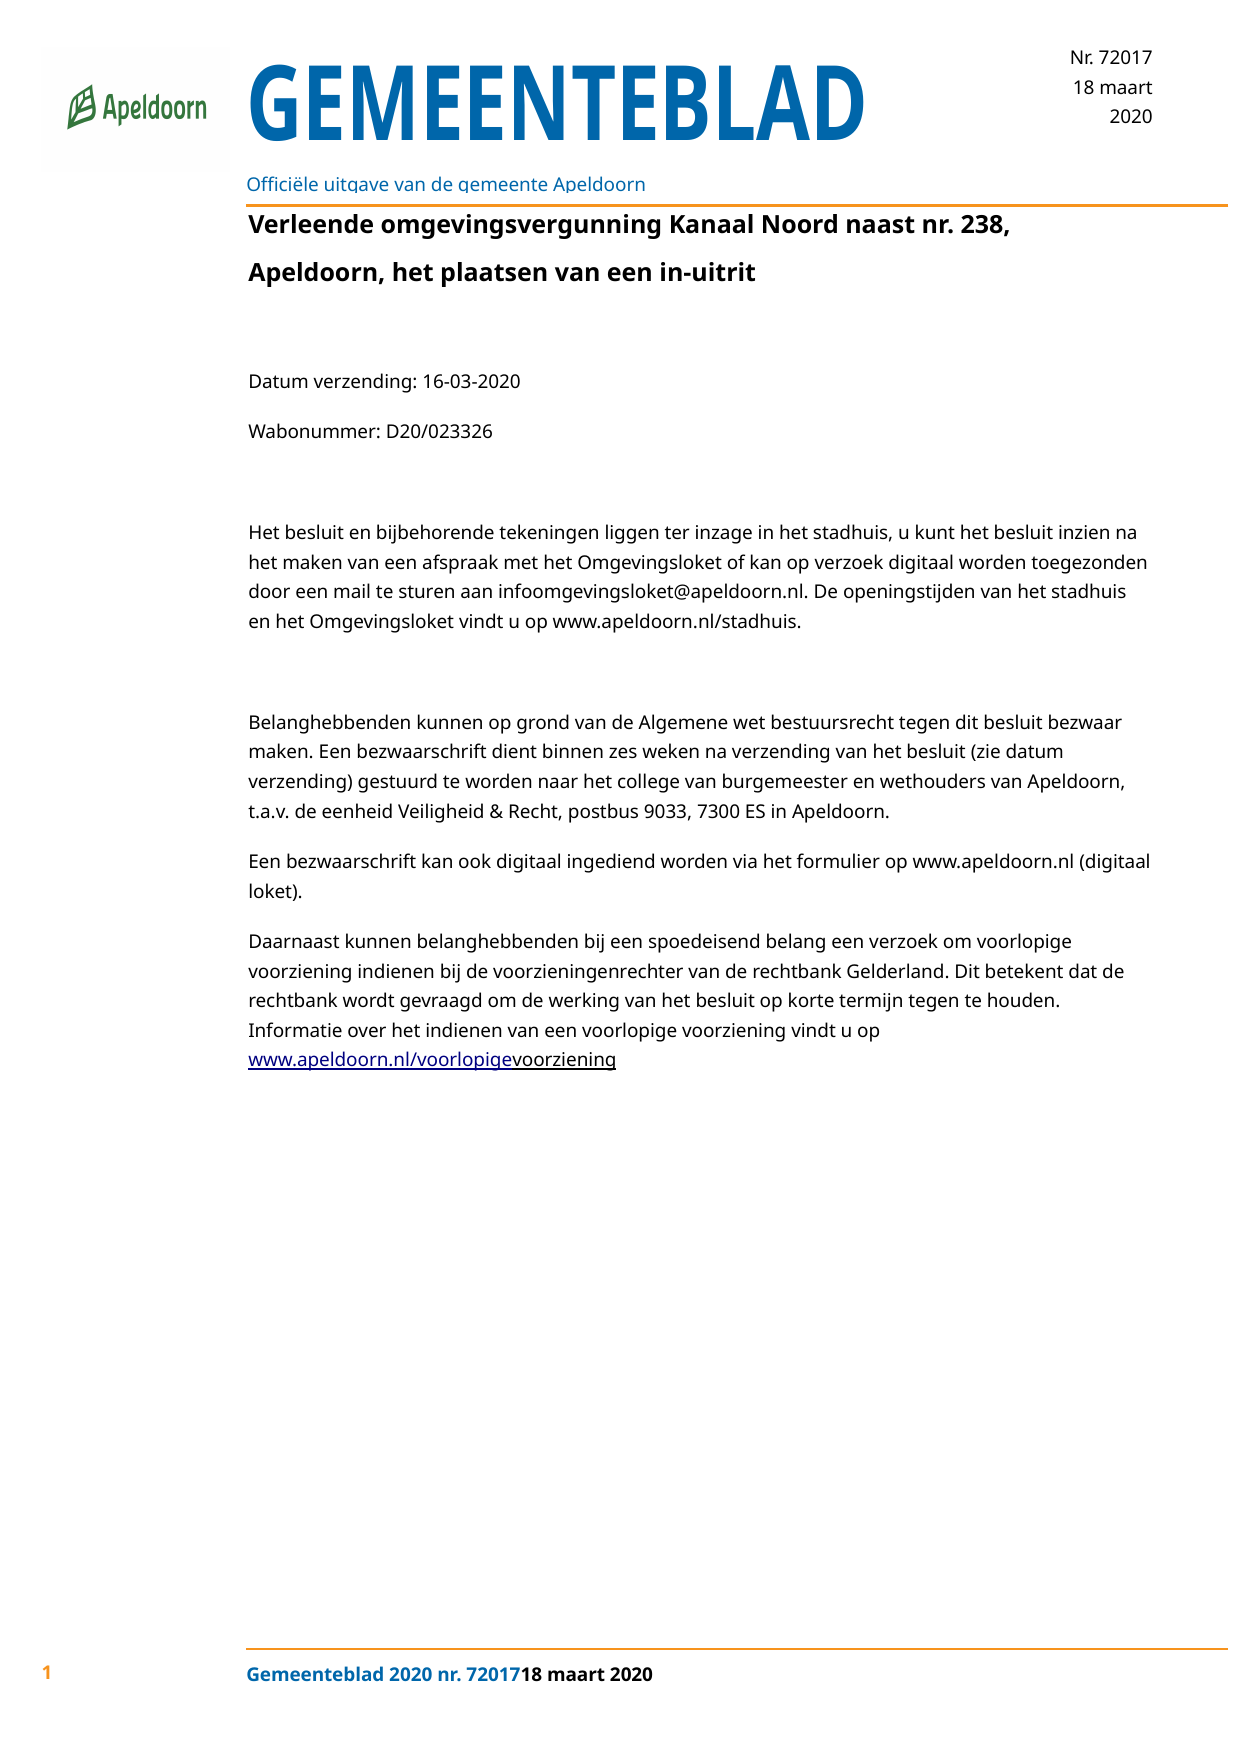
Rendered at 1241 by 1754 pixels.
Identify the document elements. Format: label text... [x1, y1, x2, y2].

text Daarnaast kunnen belanghebbenden bij een spoedeisend belang een verzoek om voorlopige voorziening indienen bij de voorzieningenrechter van de rechtbank Gelderland. Dit betekent dat de rechtbank wordt gevraagd om de werking van het besluit op korte termijn tegen te houden. Informatie over het indienen van een voorlopige voorziening vindt u op www.apeldoorn.nl/voorlopigevoorziening [248, 928, 1152, 1072]
text Verleende omgevingsvergunning Kanaal Noord naast nr. 238, Apeldoorn, het plaatsen van een in-uitrit [248, 207, 1152, 288]
text Datum verzending: 16-03-2020 [248, 368, 1152, 394]
text Wabonummer: D20/023326 [248, 419, 1152, 444]
text Belanghebbenden kunnen op grond van de Algemene wet bestuursrecht tegen dit besluit bezwaar maken. Een bezwaarschrift dient binnen zes weken na verzending van het besluit (zie datum verzending) gestuurd te worden naar het college van burgemeester en wethouders van Apeldoorn, t.a.v. de eenheid Veiligheid & Recht, postbus 9033, 7300 ES in Apeldoorn. [248, 709, 1152, 824]
text Een bezwaarschrift kan ook digitaal ingediend worden via het formulier op www.apeldoorn.nl (digitaal loket). [248, 848, 1152, 904]
picture [41, 47, 231, 172]
text Het besluit en bijbehorende tekeningen liggen ter inzage in het stadhuis, u kunt het besluit inzien na het maken van een afspraak met het Omgevingsloket of kan op verzoek digitaal worden toegezonden door een mail te sturen aan infoomgevingsloket@apeldoorn.nl. De openingstijden van het stadhuis en het Omgevingsloket vindt u op www.apeldoorn.nl/stadhuis. [248, 519, 1152, 634]
